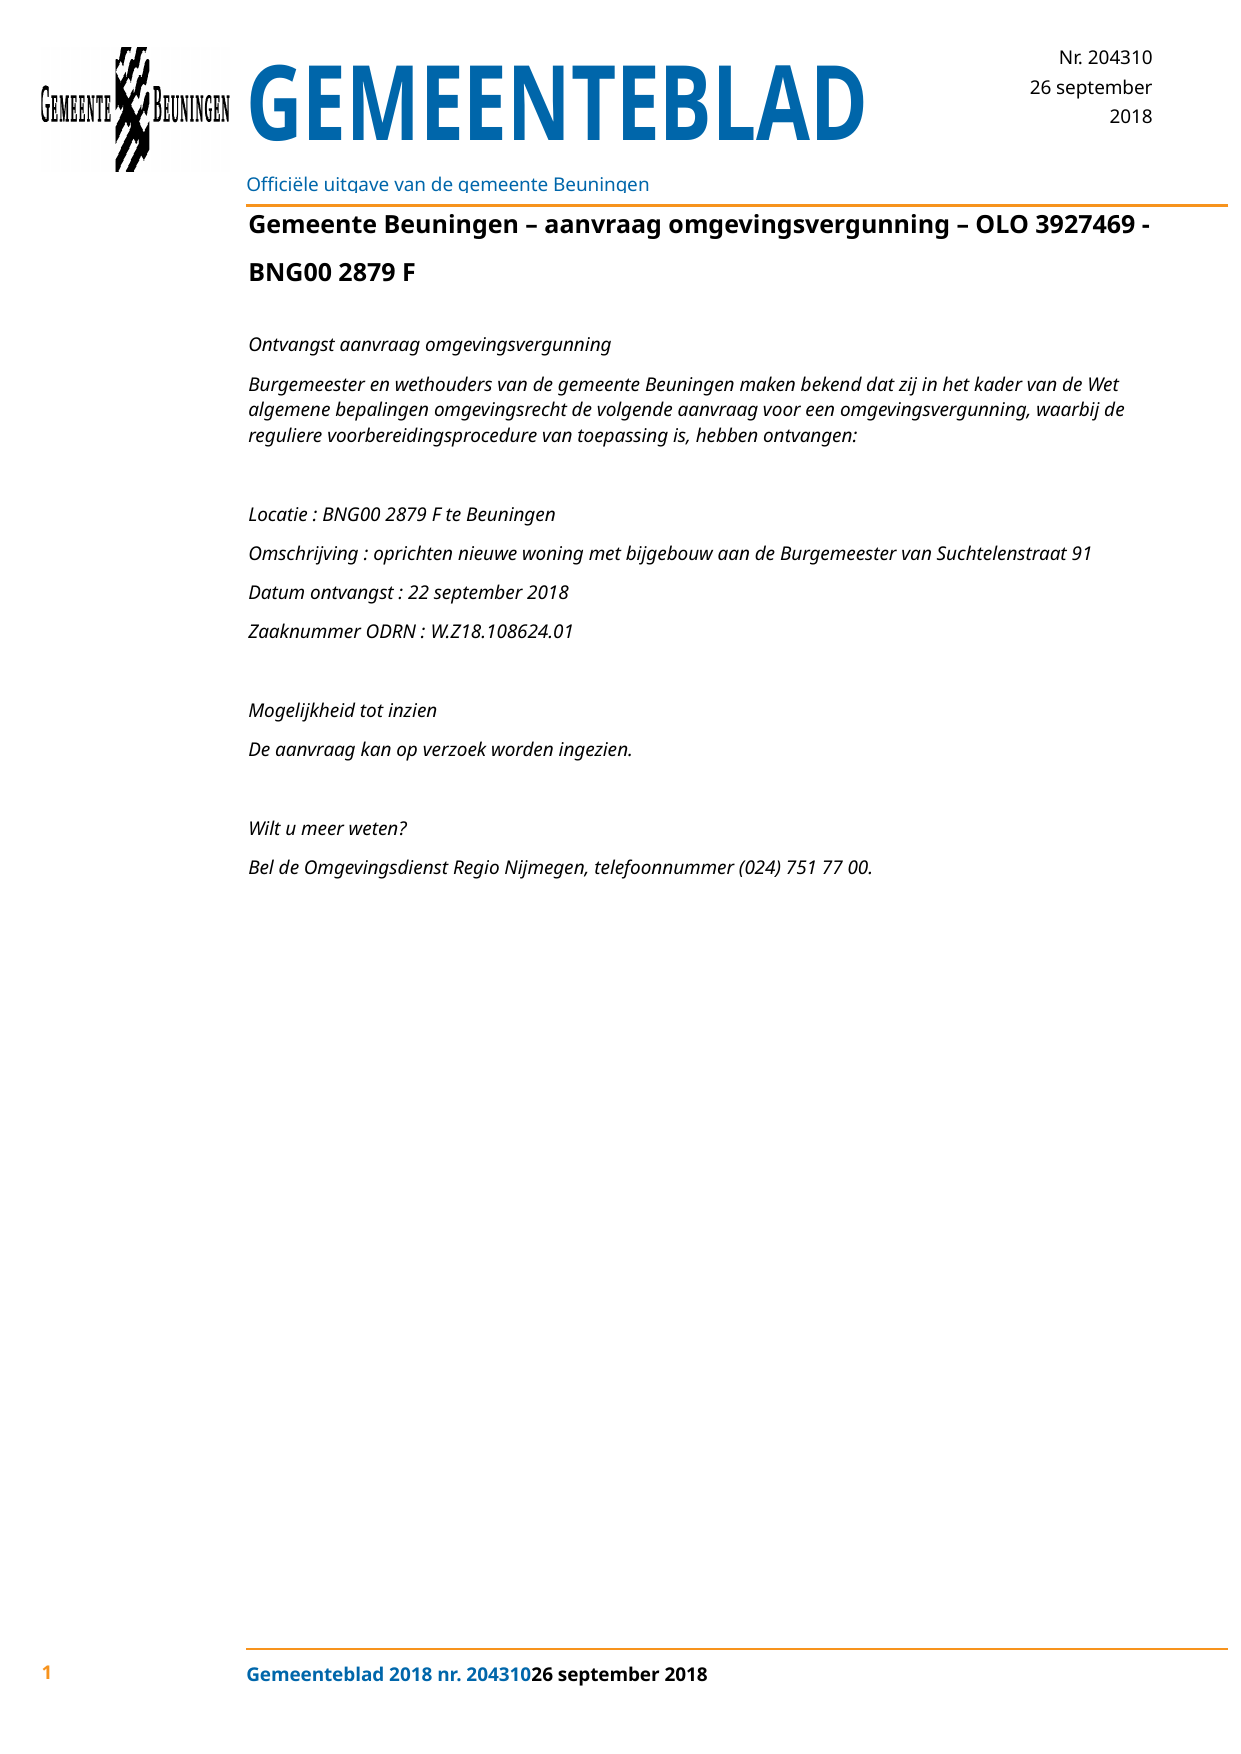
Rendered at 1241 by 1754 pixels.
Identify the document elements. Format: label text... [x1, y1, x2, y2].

text De aanvraag kan op verzoek worden ingezien. [248, 736, 1152, 762]
text Gemeente Beuningen – aanvraag omgevingsvergunning – OLO 3927469 - BNG00 2879 F [248, 207, 1152, 288]
text Ontvangst aanvraag omgevingsvergunning [248, 331, 1152, 357]
picture [41, 47, 231, 172]
text Datum ontvangst : 22 september 2018 [248, 579, 1152, 605]
text Burgemeester en wethouders van de gemeente Beuningen maken bekend dat zij in het kader van de Wet algemene bepalingen omgevingsrecht de volgende aanvraag voor een omgevingsvergunning, waarbij de reguliere voorbereidingsprocedure van toepassing is, hebben ontvangen: [248, 371, 1152, 448]
text Mogelijkheid tot inzien [248, 697, 1152, 723]
text Omschrijving : oprichten nieuwe woning met bijgebouw aan de Burgemeester van Suchtelenstraat 91 [248, 540, 1152, 566]
text Bel de Omgevingsdienst Regio Nijmegen, telefoonnummer (024) 751 77 00. [248, 854, 1152, 880]
text Wilt u meer weten? [248, 815, 1152, 841]
text Zaaknummer ODRN : W.Z18.108624.01 [248, 618, 1152, 644]
text Locatie : BNG00 2879 F te Beuningen [248, 501, 1152, 526]
